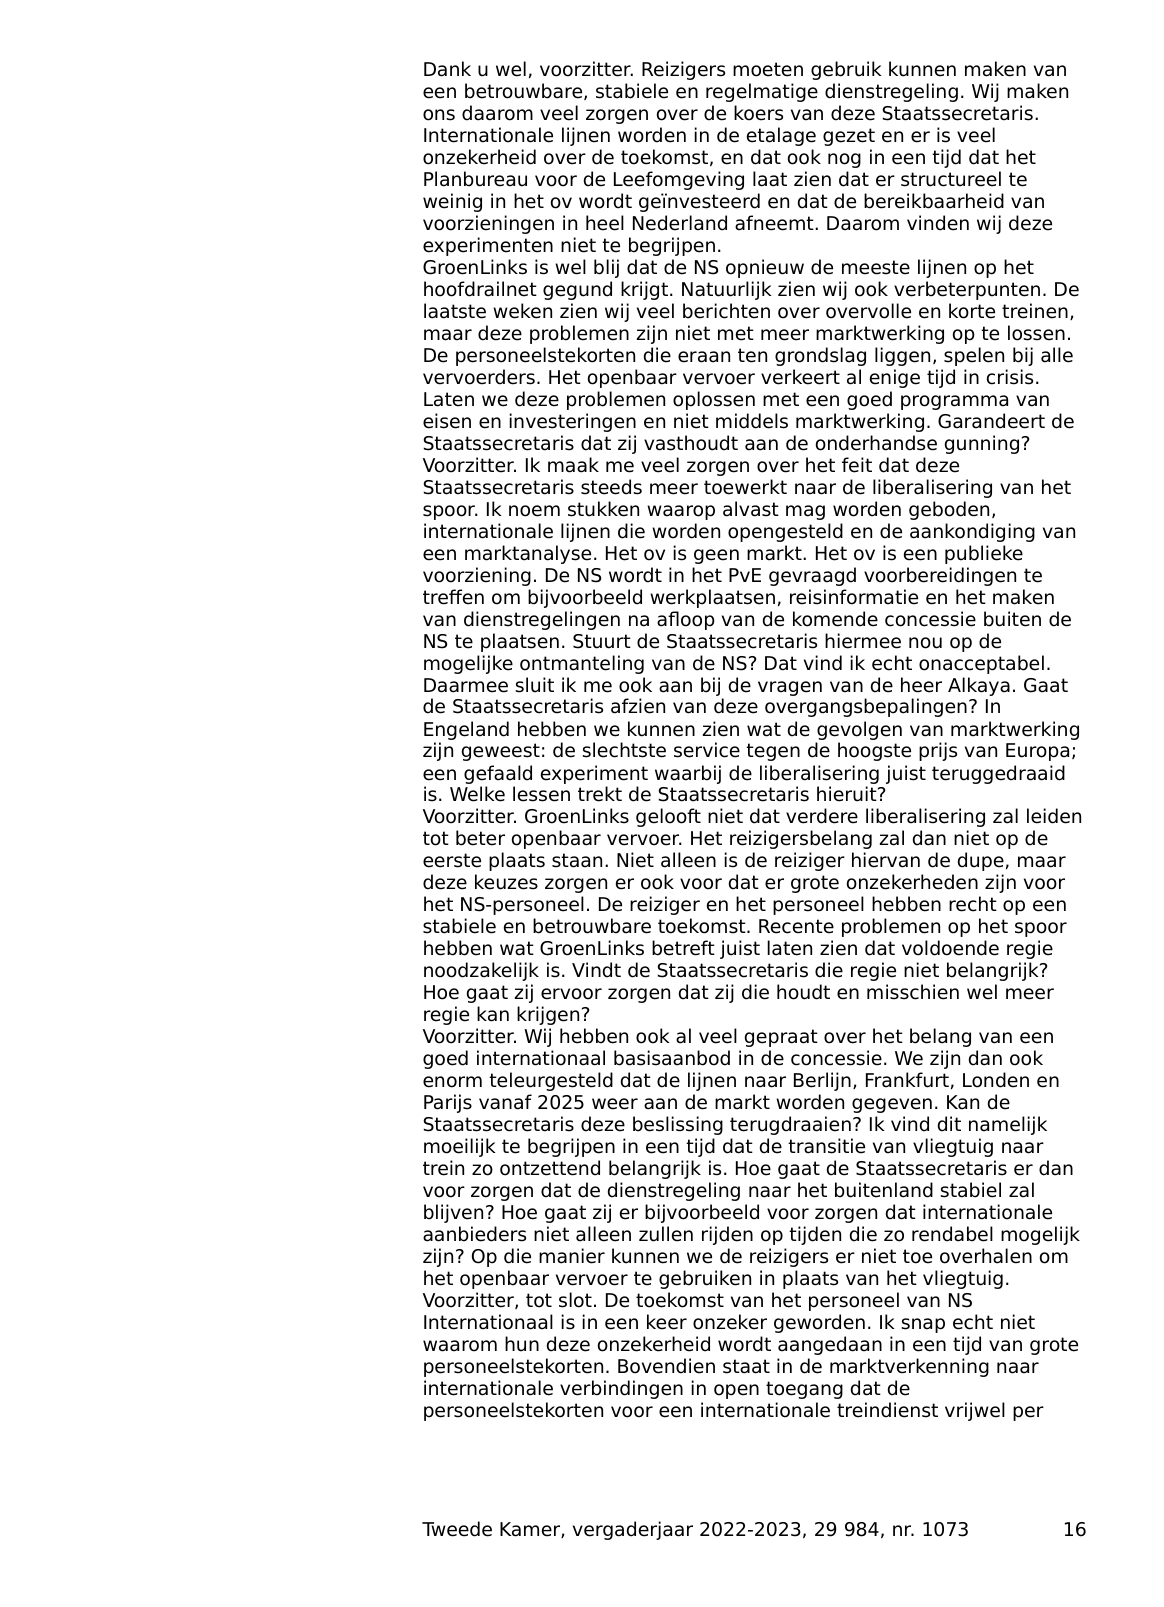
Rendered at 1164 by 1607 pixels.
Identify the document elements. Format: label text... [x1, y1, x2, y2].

text Voorzitter. Wij hebben ook al veel gepraat over het belang van een goed internationaal basisaanbod in de concessie. We zijn dan ook enorm teleurgesteld dat de lijnen naar Berlijn, Frankfurt, Londen en Parijs vanaf 2025 weer aan de markt worden gegeven. Kan de Staatssecretaris deze beslissing terugdraaien? Ik vind dit namelijk moeilijk te begrijpen in een tijd dat de transitie van vliegtuig naar trein zo ontzettend belangrijk is. Hoe gaat de Staatssecretaris er dan voor zorgen dat de dienstregeling naar het buitenland stabiel zal blijven? Hoe gaat zij er bijvoorbeeld voor zorgen dat internationale aanbieders niet alleen zullen rijden op tijden die zo rendabel mogelijk zijn? Op die manier kunnen we de reizigers er niet toe overhalen om het openbaar vervoer te gebruiken in plaats van het vliegtuig. [422, 1026, 1087, 1290]
text GroenLinks is wel blij dat de NS opnieuw de meeste lijnen op het hoofdrailnet gegund krijgt. Natuurlijk zien wij ook verbeterpunten. De laatste weken zien wij veel berichten over overvolle en korte treinen, maar deze problemen zijn niet met meer marktwerking op te lossen. De personeelstekorten die eraan ten grondslag liggen, spelen bij alle vervoerders. Het openbaar vervoer verkeert al enige tijd in crisis. Laten we deze problemen oplossen met een goed programma van eisen en investeringen en niet middels marktwerking. Garandeert de Staatssecretaris dat zij vasthoudt aan de onderhandse gunning? [422, 257, 1087, 455]
text Voorzitter. GroenLinks gelooft niet dat verdere liberalisering zal leiden tot beter openbaar vervoer. Het reizigersbelang zal dan niet op de eerste plaats staan. Niet alleen is de reiziger hiervan de dupe, maar deze keuzes zorgen er ook voor dat er grote onzekerheden zijn voor het NS-personeel. De reiziger en het personeel hebben recht op een stabiele en betrouwbare toekomst. Recente problemen op het spoor hebben wat GroenLinks betreft juist laten zien dat voldoende regie noodzakelijk is. Vindt de Staatssecretaris die regie niet belangrijk? Hoe gaat zij ervoor zorgen dat zij die houdt en misschien wel meer regie kan krijgen? [422, 806, 1087, 1026]
text Voorzitter. Ik maak me veel zorgen over het feit dat deze Staatssecretaris steeds meer toewerkt naar de liberalisering van het spoor. Ik noem stukken waarop alvast mag worden geboden, internationale lijnen die worden opengesteld en de aankondiging van een marktanalyse. Het ov is geen markt. Het ov is een publieke voorziening. De NS wordt in het PvE gevraagd voorbereidingen te treffen om bijvoorbeeld werkplaatsen, reisinformatie en het maken van dienstregelingen na afloop van de komende concessie buiten de NS te plaatsen. Stuurt de Staatssecretaris hiermee nou op de mogelijke ontmanteling van de NS? Dat vind ik echt onacceptabel. Daarmee sluit ik me ook aan bij de vragen van de heer Alkaya. Gaat de Staatssecretaris afzien van deze overgangsbepalingen? In Engeland hebben we kunnen zien wat de gevolgen van marktwerking zijn geweest: de slechtste service tegen de hoogste prijs van Europa; een gefaald experiment waarbij de liberalisering juist teruggedraaid is. Welke lessen trekt de Staatssecretaris hieruit? [422, 455, 1087, 806]
text Voorzitter, tot slot. De toekomst van het personeel van NS Internationaal is in een keer onzeker geworden. Ik snap echt niet waarom hun deze onzekerheid wordt aangedaan in een tijd van grote personeelstekorten. Bovendien staat in de marktverkenning naar internationale verbindingen in open toegang dat de personeelstekorten voor een internationale treindienst vrijwel per [422, 1290, 1087, 1422]
text Dank u wel, voorzitter. Reizigers moeten gebruik kunnen maken van een betrouwbare, stabiele en regelmatige dienstregeling. Wij maken ons daarom veel zorgen over de koers van deze Staatssecretaris. Internationale lijnen worden in de etalage gezet en er is veel onzekerheid over de toekomst, en dat ook nog in een tijd dat het Planbureau voor de Leefomgeving laat zien dat er structureel te weinig in het ov wordt geïnvesteerd en dat de bereikbaarheid van voorzieningen in heel Nederland afneemt. Daarom vinden wij deze experimenten niet te begrijpen. [422, 59, 1087, 257]
